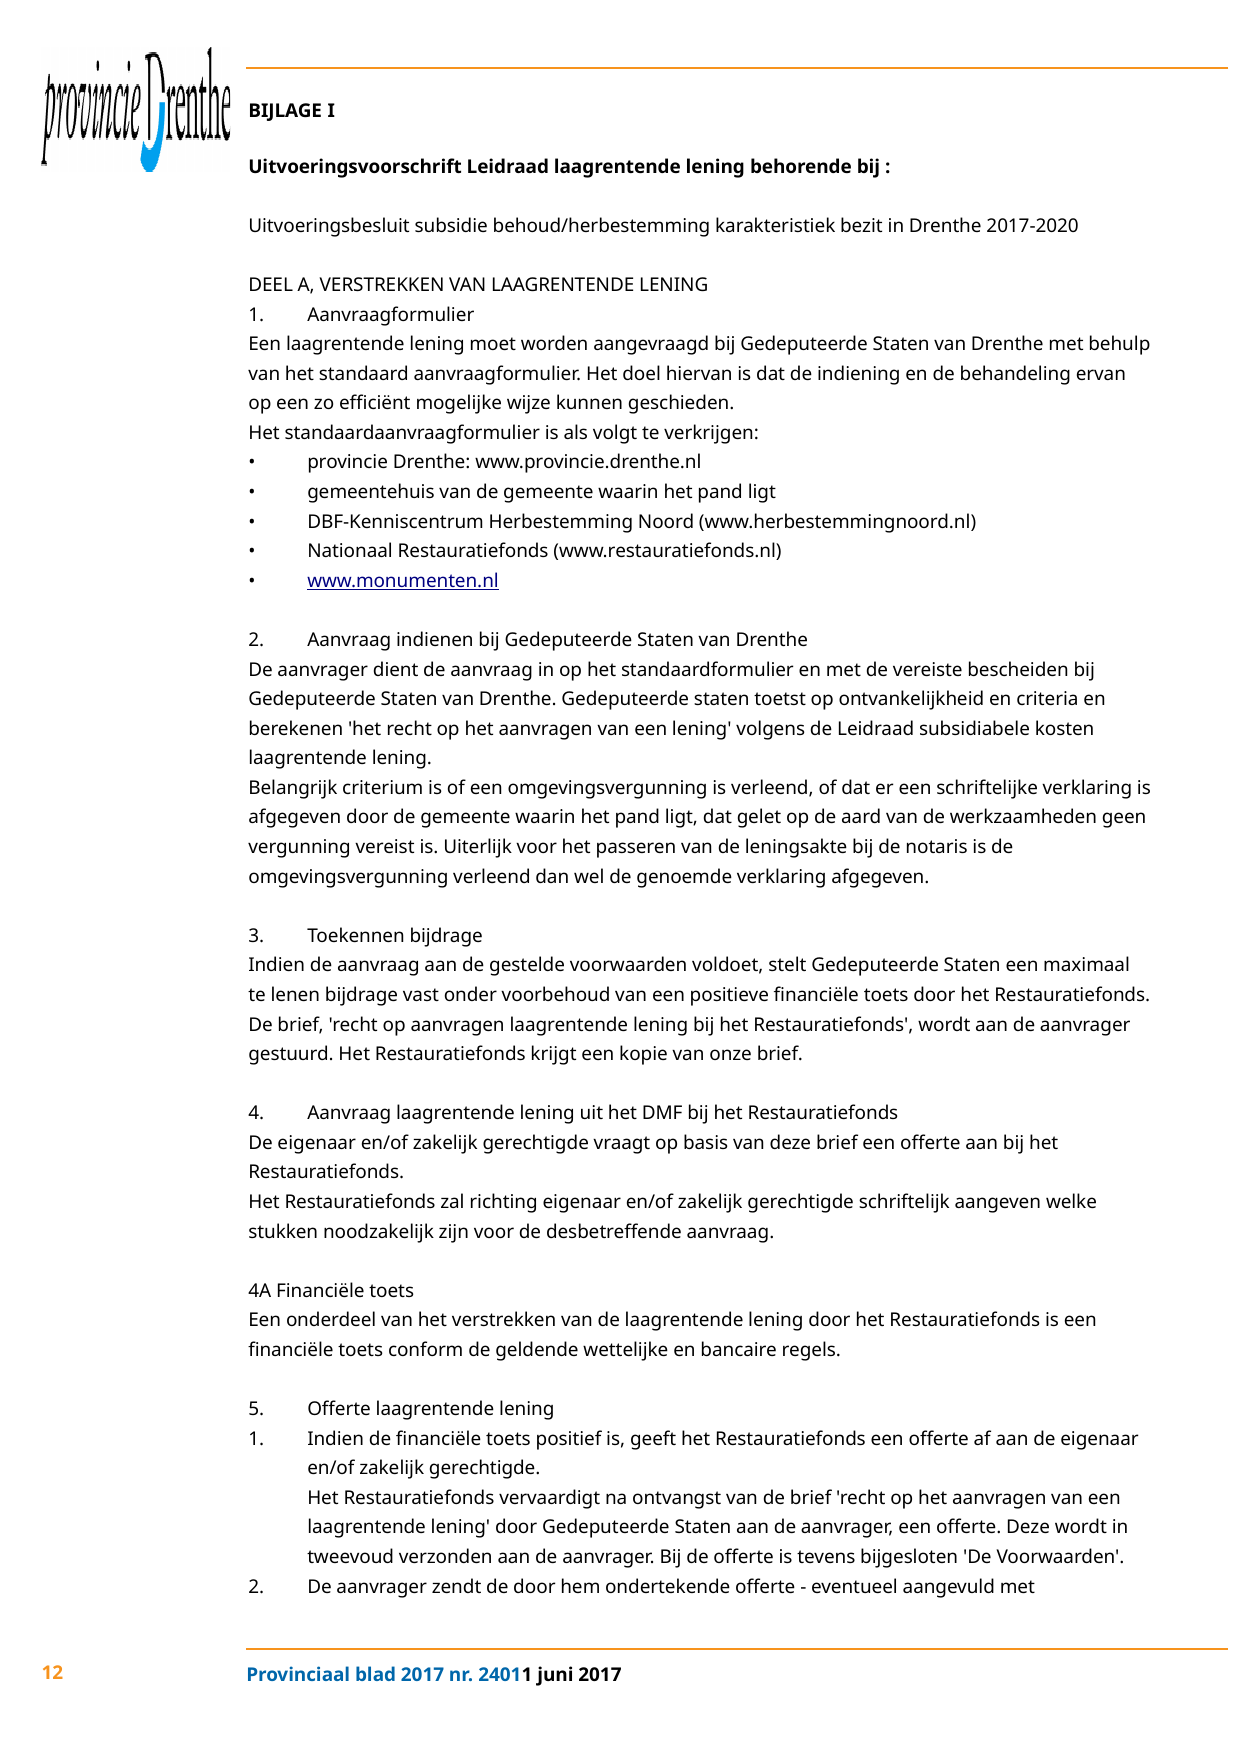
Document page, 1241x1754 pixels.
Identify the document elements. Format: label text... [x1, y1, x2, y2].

text Het standaardaanvraagformulier is als volgt te verkrijgen: [248, 419, 1152, 445]
text Uitvoeringsbesluit subsidie behoud/herbestemming karakteristiek bezit in Drenthe 2017-2020 [248, 212, 1152, 238]
list De aanvrager zendt de door hem ondertekende offerte - eventueel aangevuld met [248, 1573, 1152, 1599]
list Aanvraag laagrentende lening uit het DMF bij het Restauratiefonds [248, 1099, 1152, 1125]
list Het Restauratiefonds vervaardigt na ontvangst van de brief 'recht op het aanvragen van een laagrentende lening' door Gedeputeerde Staten aan de aanvrager, een offerte. Deze wordt in tweevoud verzonden aan de aanvrager. Bij de offerte is tevens bijgesloten 'De Voorwaarden'. [248, 1484, 1152, 1569]
list Toekennen bijdrage [248, 922, 1152, 948]
text Een onderdeel van het verstrekken van de laagrentende lening door het Restauratiefonds is een financiële toets conform de geldende wettelijke en bancaire regels. [248, 1307, 1152, 1362]
list www.monumenten.nl [248, 567, 1152, 593]
list Nationaal Restauratiefonds (www.restauratiefonds.nl) [248, 537, 1152, 563]
list Aanvraagformulier [248, 301, 1152, 327]
list Aanvraag indienen bij Gedeputeerde Staten van Drenthe [248, 626, 1152, 652]
text Een laagrentende lening moet worden aangevraagd bij Gedeputeerde Staten van Drenthe met behulp van het standaard aanvraagformulier. Het doel hiervan is dat de indiening en de behandeling ervan op een zo efficiënt mogelijke wijze kunnen geschieden. [248, 330, 1152, 415]
text BIJLAGE I [248, 95, 1152, 123]
text 4A Financiële toets [248, 1277, 1152, 1303]
text Het Restauratiefonds zal richting eigenaar en/of zakelijk gerechtigde schriftelijk aangeven welke stukken noodzakelijk zijn voor de desbetreffende aanvraag. [248, 1188, 1152, 1244]
text Uitvoeringsvoorschrift Leidraad laagrentende lening behorende bij : [248, 153, 1152, 179]
text Indien de aanvraag aan de gestelde voorwaarden voldoet, stelt Gedeputeerde Staten een maximaal te lenen bijdrage vast onder voorbehoud van een positieve financiële toets door het Restauratiefonds. [248, 952, 1152, 1007]
list Offerte laagrentende lening [248, 1395, 1152, 1421]
text De brief, 'recht op aanvragen laagrentende lening bij het Restauratiefonds', wordt aan de aanvrager gestuurd. Het Restauratiefonds krijgt een kopie van onze brief. [248, 1011, 1152, 1066]
list gemeentehuis van de gemeente waarin het pand ligt [248, 478, 1152, 504]
text DEEL A, VERSTREKKEN VAN LAAGRENTENDE LENING [248, 271, 1152, 297]
text Belangrijk criterium is of een omgevingsvergunning is verleend, of dat er een schriftelijke verklaring is afgegeven door de gemeente waarin het pand ligt, dat gelet op de aard van de werkzaamheden geen vergunning vereist is. Uiterlijk voor het passeren van de leningsakte bij de notaris is de omgevingsvergunning verleend dan wel de genoemde verklaring afgegeven. [248, 774, 1152, 889]
list provincie Drenthe: www.provincie.drenthe.nl [248, 449, 1152, 474]
list DBF-Kenniscentrum Herbestemming Noord (www.herbestemmingnoord.nl) [248, 508, 1152, 534]
text De aanvrager dient de aanvraag in op het standaardformulier en met de vereiste bescheiden bij Gedeputeerde Staten van Drenthe. Gedeputeerde staten toetst op ontvankelijkheid en criteria en berekenen 'het recht op het aanvragen van een lening' volgens de Leidraad subsidiabele kosten laagrentende lening. [248, 656, 1152, 770]
list Indien de financiële toets positief is, geeft het Restauratiefonds een offerte af aan de eigenaar en/of zakelijk gerechtigde. [248, 1425, 1152, 1480]
text De eigenaar en/of zakelijk gerechtigde vraagt op basis van deze brief een offerte aan bij het Restauratiefonds. [248, 1129, 1152, 1184]
picture [41, 47, 231, 172]
